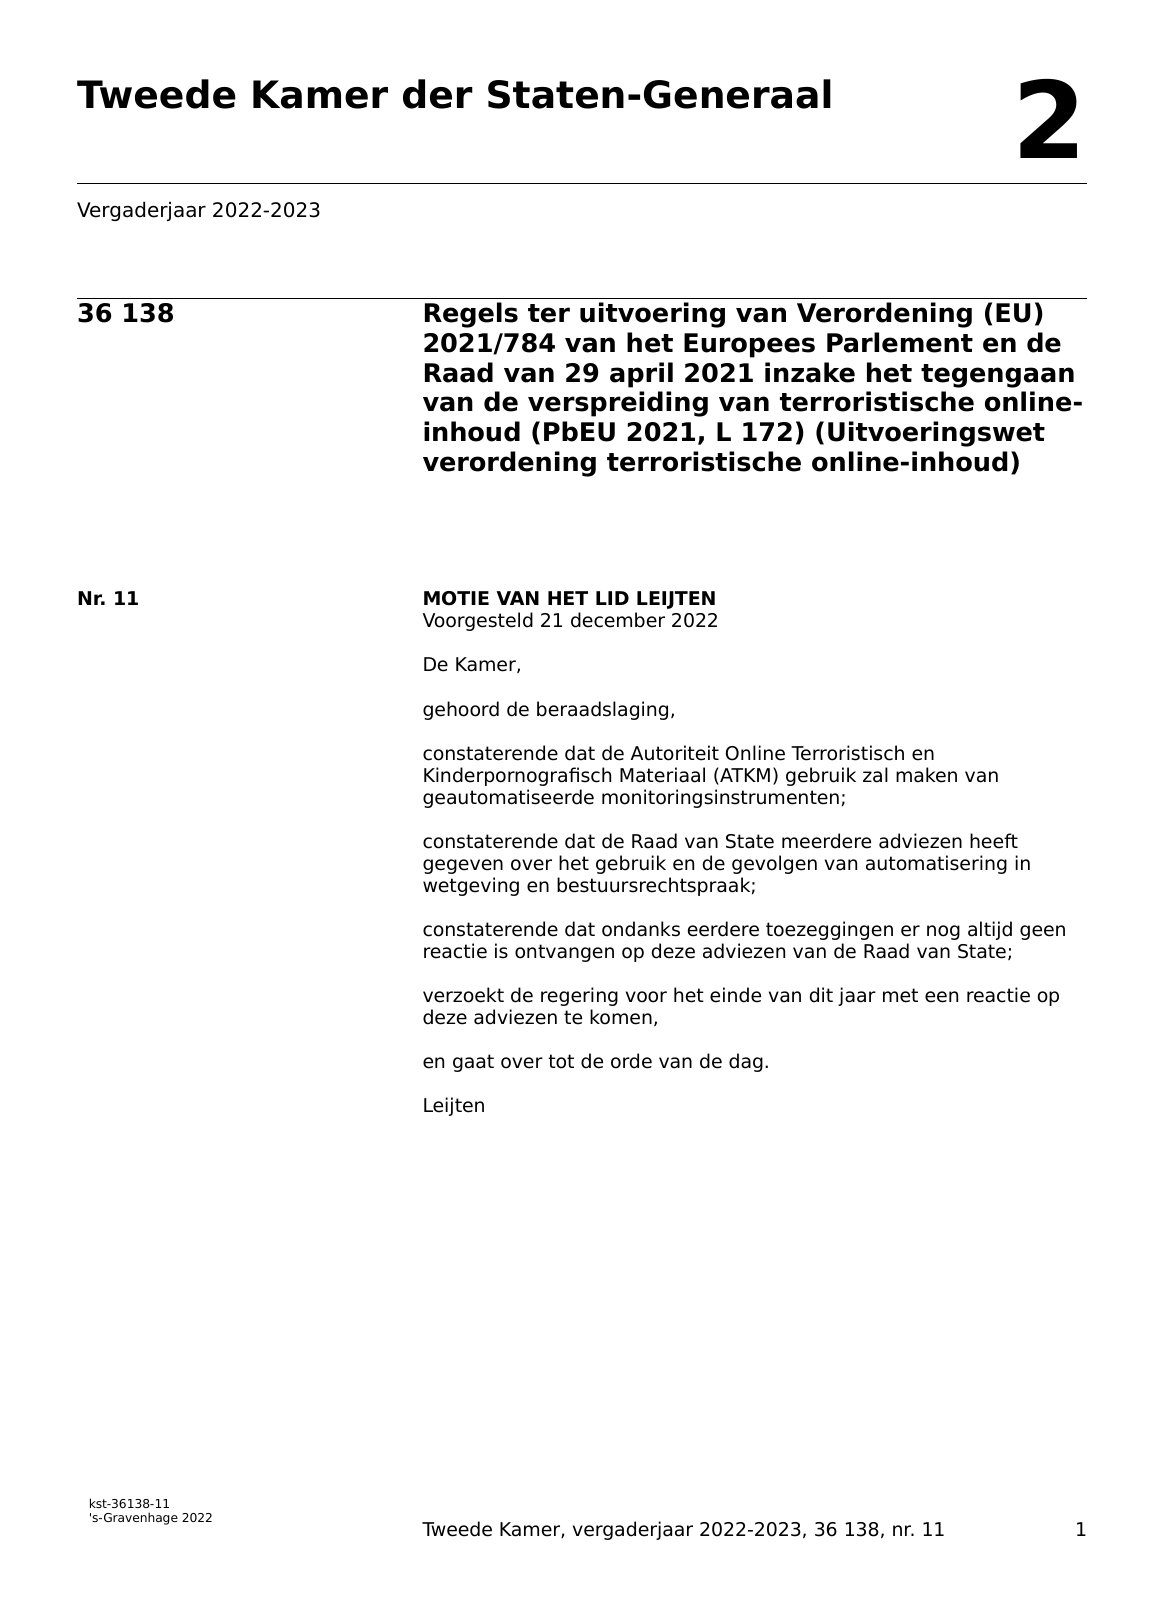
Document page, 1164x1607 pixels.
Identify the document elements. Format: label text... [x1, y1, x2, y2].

subtitle 36 138 Regels ter uitvoering van Verordening (EU) 2021/784 van het Europees Parlement en de Raad van 29 april 2021 inzake het tegengaan van de verspreiding van terroristische online-inhoud (PbEU 2021, L 172) (Uitvoeringswet verordening terroristische online-inhoud) [77, 299, 1087, 477]
table_cell Vergaderjaar 2022-2023 [77, 184, 1087, 298]
text constaterende dat ondanks eerdere toezeggingen er nog altijd geen reactie is ontvangen op deze adviezen van de Raad van State; [422, 919, 1087, 963]
table_header Tweede Kamer der Staten-Generaal [77, 59, 886, 183]
text De Kamer, [422, 654, 1087, 676]
subtitle Nr. 11 MOTIE VAN HET LID LEIJTEN [77, 588, 1087, 610]
text Leijten [422, 1095, 1087, 1117]
text constaterende dat de Raad van State meerdere adviezen heeft gegeven over het gebruik en de gevolgen van automatisering in wetgeving en bestuursrechtspraak; [422, 831, 1087, 897]
table_header 2 [886, 59, 1087, 183]
text gehoord de beraadslaging, [422, 698, 1087, 720]
text constaterende dat de Autoriteit Online Terroristisch en Kinderpornografisch Materiaal (ATKM) gebruik zal maken van geautomatiseerde monitoringsinstrumenten; [422, 743, 1087, 808]
text Voorgesteld 21 december 2022 [422, 610, 1087, 632]
text verzoekt de regering voor het einde van dit jaar met een reactie op deze adviezen te komen, [422, 985, 1087, 1029]
text en gaat over tot de orde van de dag. [422, 1051, 1087, 1073]
text kst-36138-11 [88, 1497, 323, 1511]
text 's-Gravenhage 2022 [88, 1511, 323, 1525]
